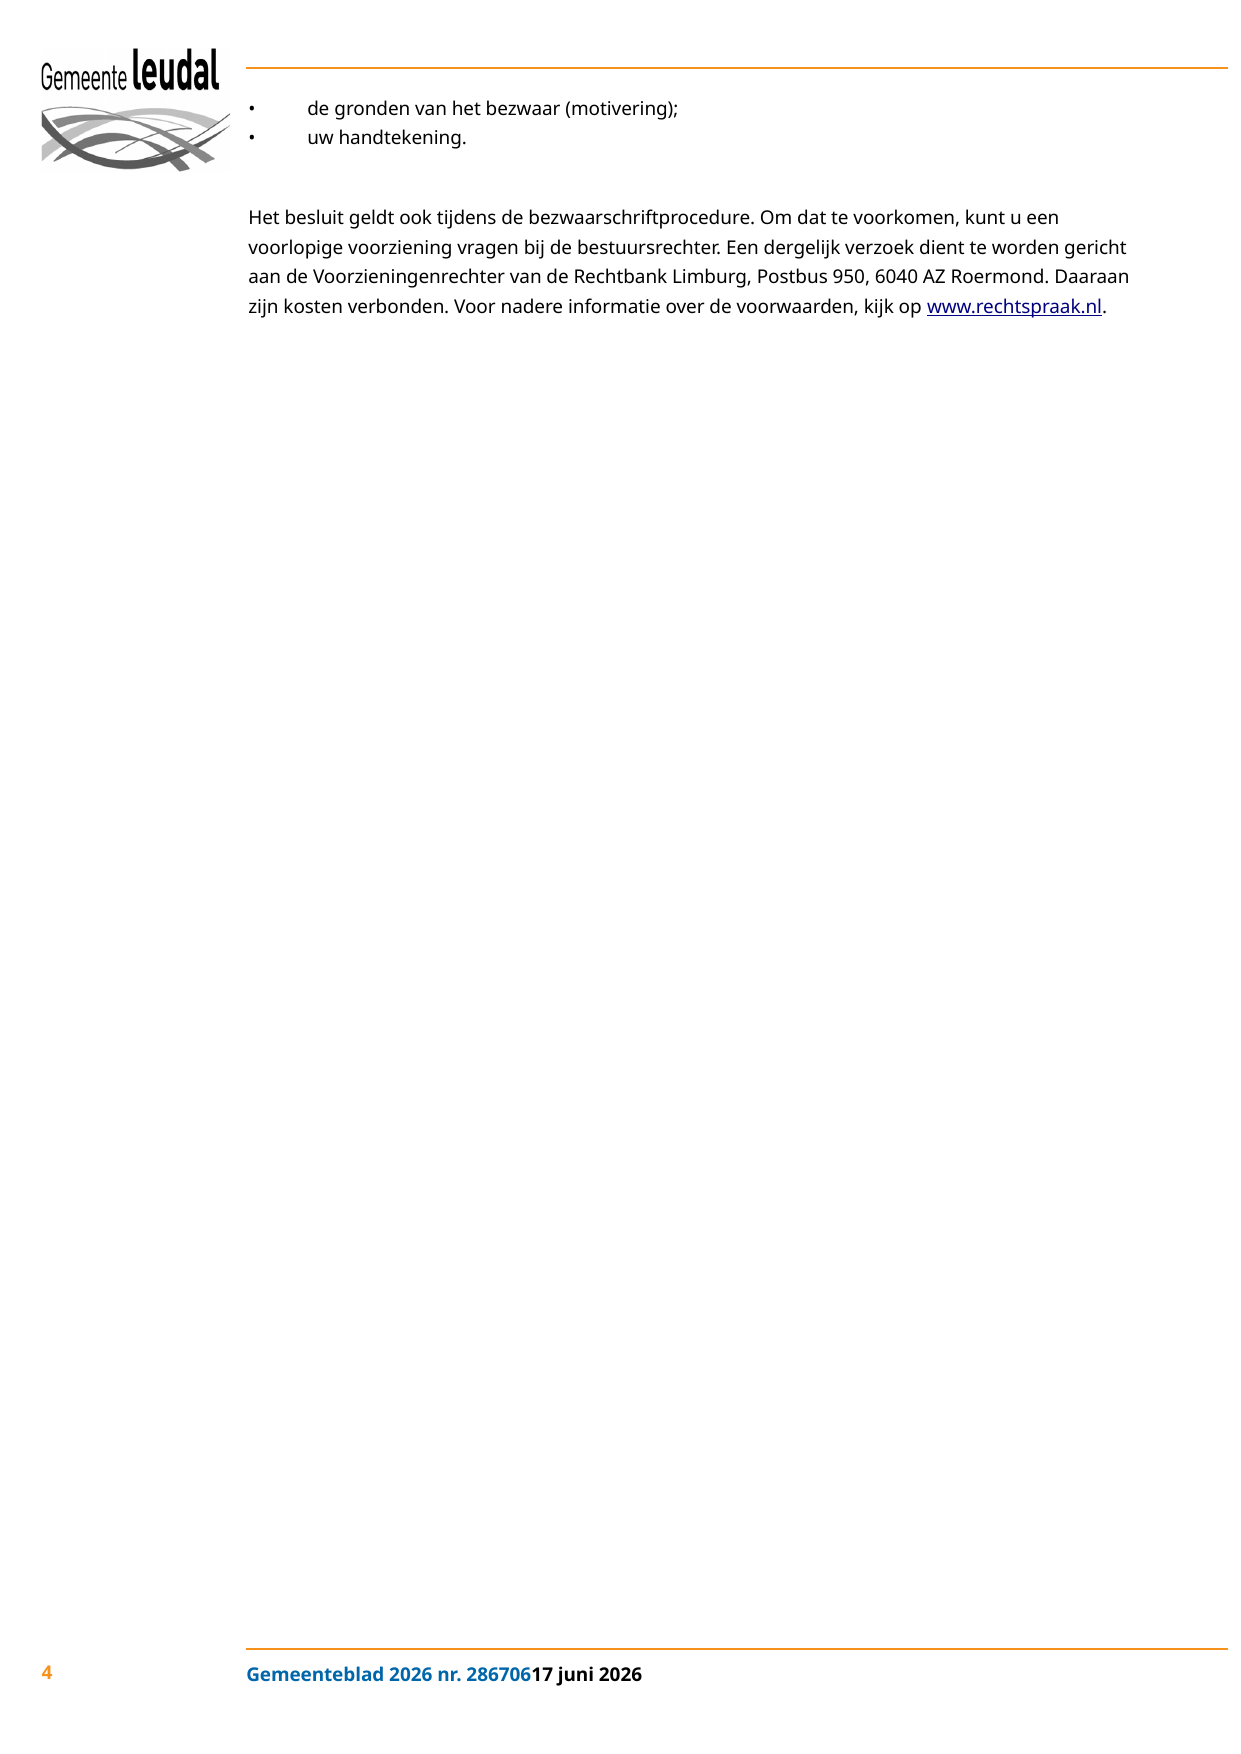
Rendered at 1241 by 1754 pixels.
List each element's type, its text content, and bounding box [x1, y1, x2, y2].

picture [41, 47, 231, 172]
text Het besluit geldt ook tijdens de bezwaarschriftprocedure. Om dat te voorkomen, kunt u een voorlopige voorziening vragen bij de bestuursrechter. Een dergelijk verzoek dient te worden gericht aan de Voorzieningenrechter van de Rechtbank Limburg, Postbus 950, 6040 AZ Roermond. Daaraan zijn kosten verbonden. Voor nadere informatie over de voorwaarden, kijk op www.rechtspraak.nl. [248, 204, 1152, 319]
list uw handtekening. [248, 124, 1152, 150]
list de gronden van het bezwaar (motivering); [248, 95, 1152, 121]
